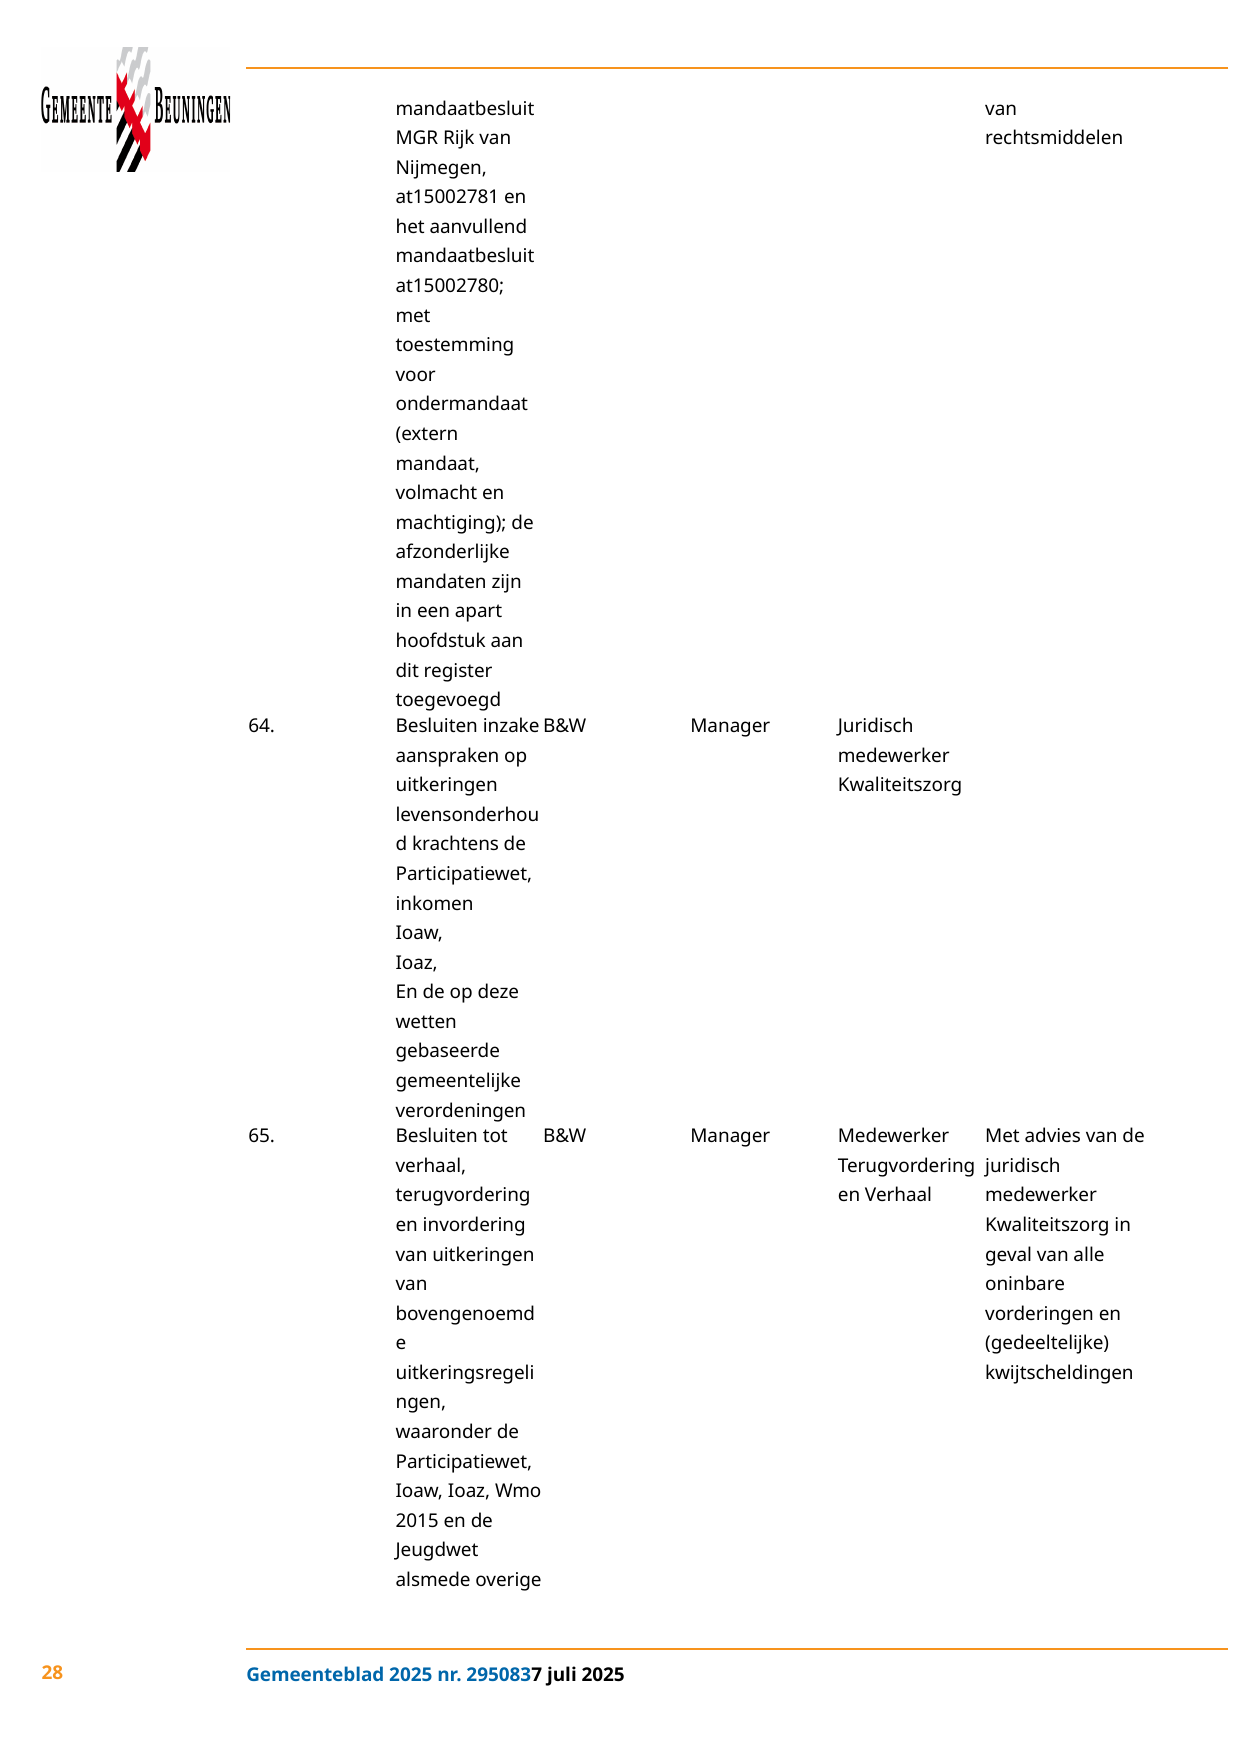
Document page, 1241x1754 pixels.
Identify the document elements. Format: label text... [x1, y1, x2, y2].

table_cell [838, 95, 985, 712]
table_cell Manager [690, 712, 838, 1122]
table_cell Besluiten inzake aanspraken op uitkeringen levensonderhoud krachtens de Participatiewet, inkomen Ioaw, Ioaz, En de op deze wetten gebaseerde gemeentelijke verordeningen [395, 712, 543, 1122]
table_cell [690, 95, 838, 712]
table_cell 65. [248, 1123, 395, 1592]
table_cell Juridisch medewerker Kwaliteitszorg [838, 712, 985, 1122]
table_cell 64. [248, 712, 395, 1122]
table_cell mandaatbesluit MGR Rijk van Nijmegen, at15002781 en het aanvullend mandaatbesluit at15002780; met toestemming voor ondermandaat (extern mandaat, volmacht en machtiging); de afzonderlijke mandaten zijn in een apart hoofdstuk aan dit register toegevoegd [395, 95, 543, 712]
table_cell B&W [543, 1123, 690, 1592]
picture [41, 47, 231, 172]
table_cell [248, 95, 395, 712]
table_cell B&W [543, 712, 690, 1122]
table_cell [985, 712, 1152, 1122]
table_cell [543, 95, 690, 712]
table_cell Medewerker Terugvordering en Verhaal [838, 1123, 985, 1592]
table_cell Besluiten tot verhaal, terugvordering en invordering van uitkeringen van bovengenoemde uitkeringsregelingen, waaronder de Participatiewet, Ioaw, Ioaz, Wmo 2015 en de Jeugdwet alsmede overige [395, 1123, 543, 1592]
table_cell Met advies van de juridisch medewerker Kwaliteitszorg in geval van alle oninbare vorderingen en (gedeeltelijke) kwijtscheldingen [985, 1123, 1152, 1592]
table_cell van rechtsmiddelen [985, 95, 1152, 712]
table_cell Manager [690, 1123, 838, 1592]
